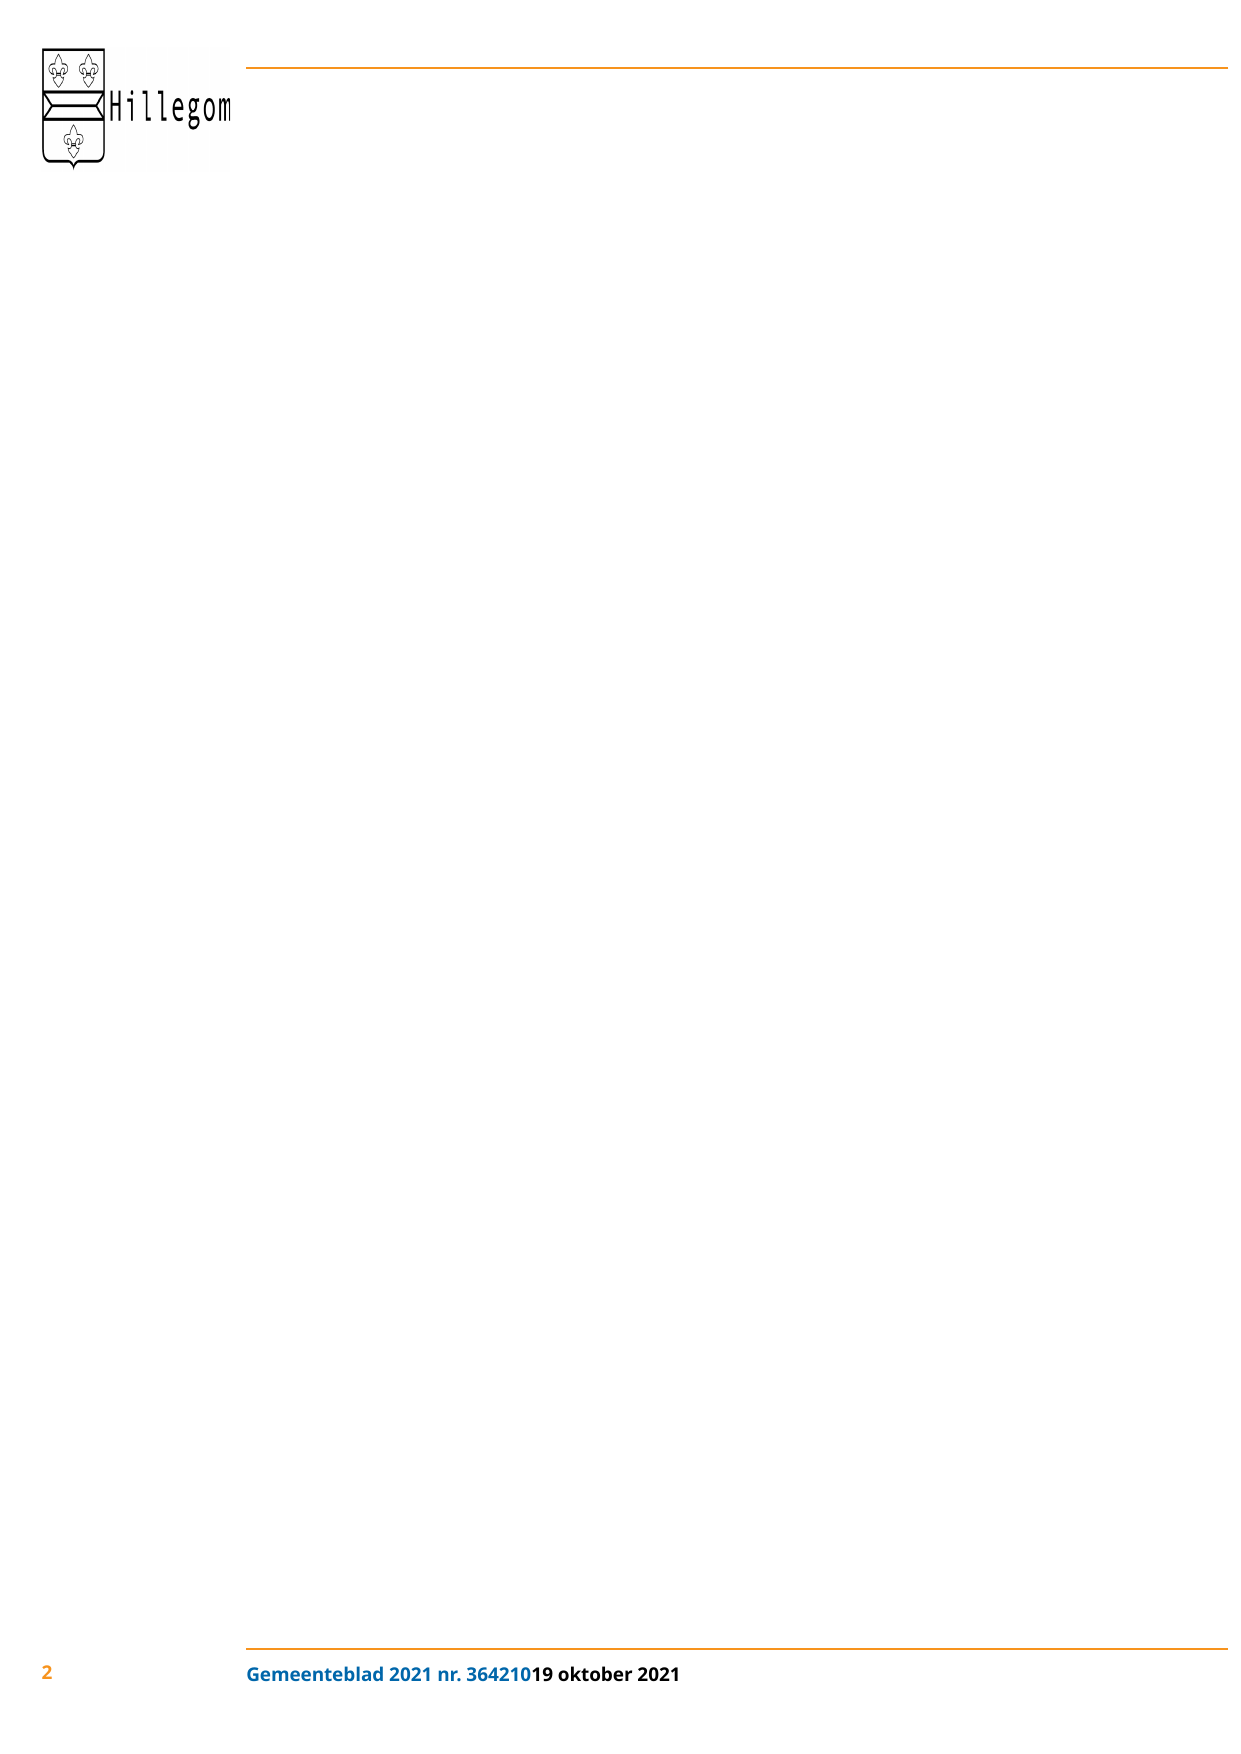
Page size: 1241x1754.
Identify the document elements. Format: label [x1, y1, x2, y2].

picture [41, 47, 231, 172]
